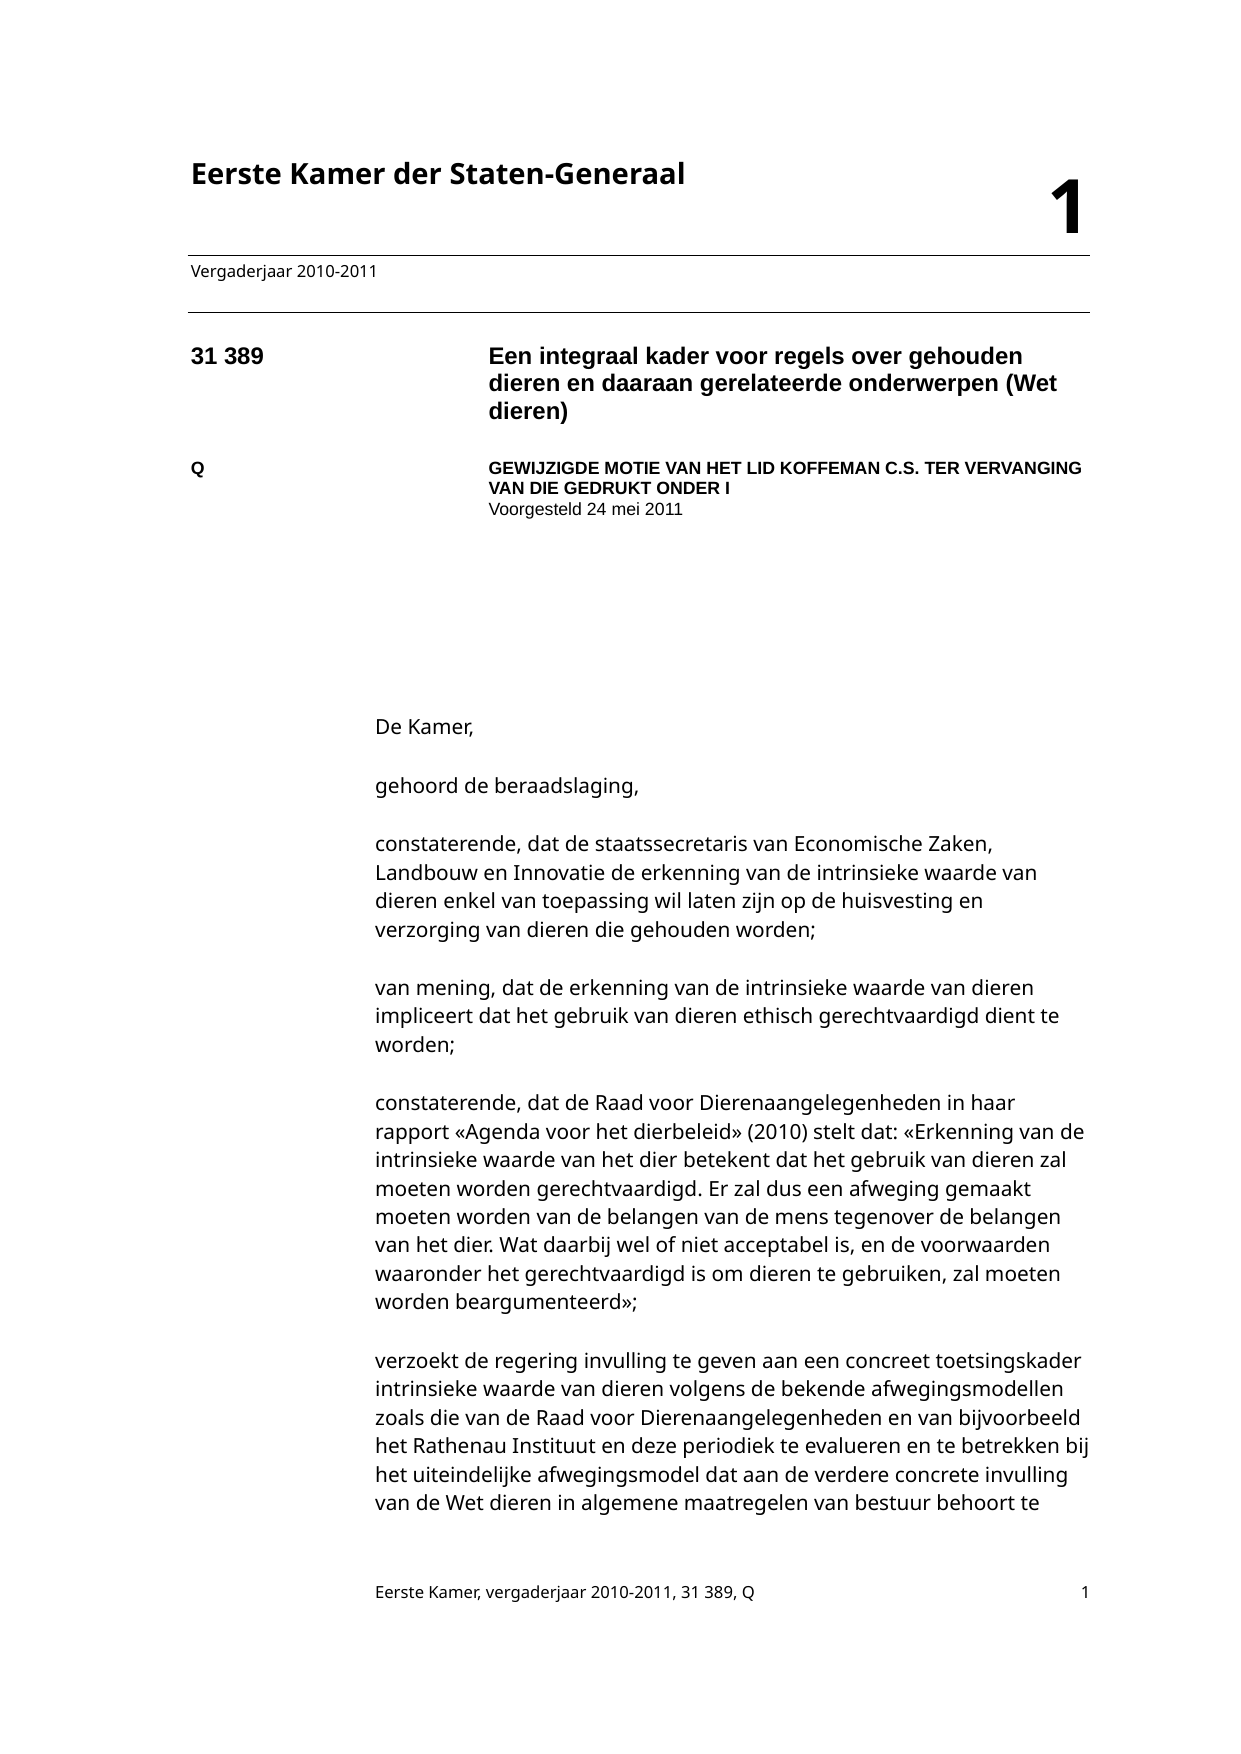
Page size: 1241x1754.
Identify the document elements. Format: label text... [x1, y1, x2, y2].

text constaterende, dat de Raad voor Dierenaangelegenheden in haar rapport «Agenda voor het dierbeleid» (2010) stelt dat: «Erkenning van de intrinsieke waarde van het dier betekent dat het gebruik van dieren zal moeten worden gerechtvaardigd. Er zal dus een afweging gemaakt moeten worden van de belangen van de mens tegenover de belangen van het dier. Wat daarbij wel of niet acceptabel is, en de voorwaarden waaronder het gerechtvaardigd is om dieren te gebruiken, zal moeten worden beargumenteerd»; [375, 1088, 1090, 1316]
table_cell [188, 313, 485, 339]
table_cell Q [188, 455, 485, 594]
table_cell [485, 256, 1090, 312]
text gehoord de beraadslaging, [375, 771, 1090, 799]
text van mening, dat de erkenning van de intrinsieke waarde van dieren impliceert dat het gebruik van dieren ethisch gerechtvaardigd dient te worden; [375, 973, 1090, 1058]
table_cell Een integraal kader voor regels over gehouden dieren en daaraan gerelateerde onderwerpen (Wet dieren) [485, 339, 1090, 454]
text De Kamer, [375, 712, 1090, 741]
table_cell GEWIJZIGDE MOTIE VAN HET LID KOFFEMAN C.S. TER VERVANGING VAN DIE GEDRUKT ONDER I Voorgesteld 24 mei 2011 [485, 455, 1090, 594]
table_header 1 [910, 150, 1090, 255]
text constaterende, dat de staatssecretaris van Economische Zaken, Landbouw en Innovatie de erkenning van de intrinsieke waarde van dieren enkel van toepassing wil laten zijn op de huisvesting en verzorging van dieren die gehouden worden; [375, 829, 1090, 943]
table_header Eerste Kamer der Staten-Generaal [188, 150, 909, 255]
table_cell 31 389 [188, 339, 485, 454]
table_cell [485, 313, 1090, 339]
text verzoekt de regering invulling te geven aan een concreet toetsingskader intrinsieke waarde van dieren volgens de bekende afwegingsmodellen zoals die van de Raad voor Dierenaangelegenheden en van bijvoorbeeld het Rathenau Instituut en deze periodiek te evalueren en te betrekken bij het uiteindelijke afwegingsmodel dat aan de verdere concrete invulling van de Wet dieren in algemene maatregelen van bestuur behoort te [375, 1346, 1090, 1517]
table_cell Vergaderjaar 2010-2011 [188, 256, 485, 312]
